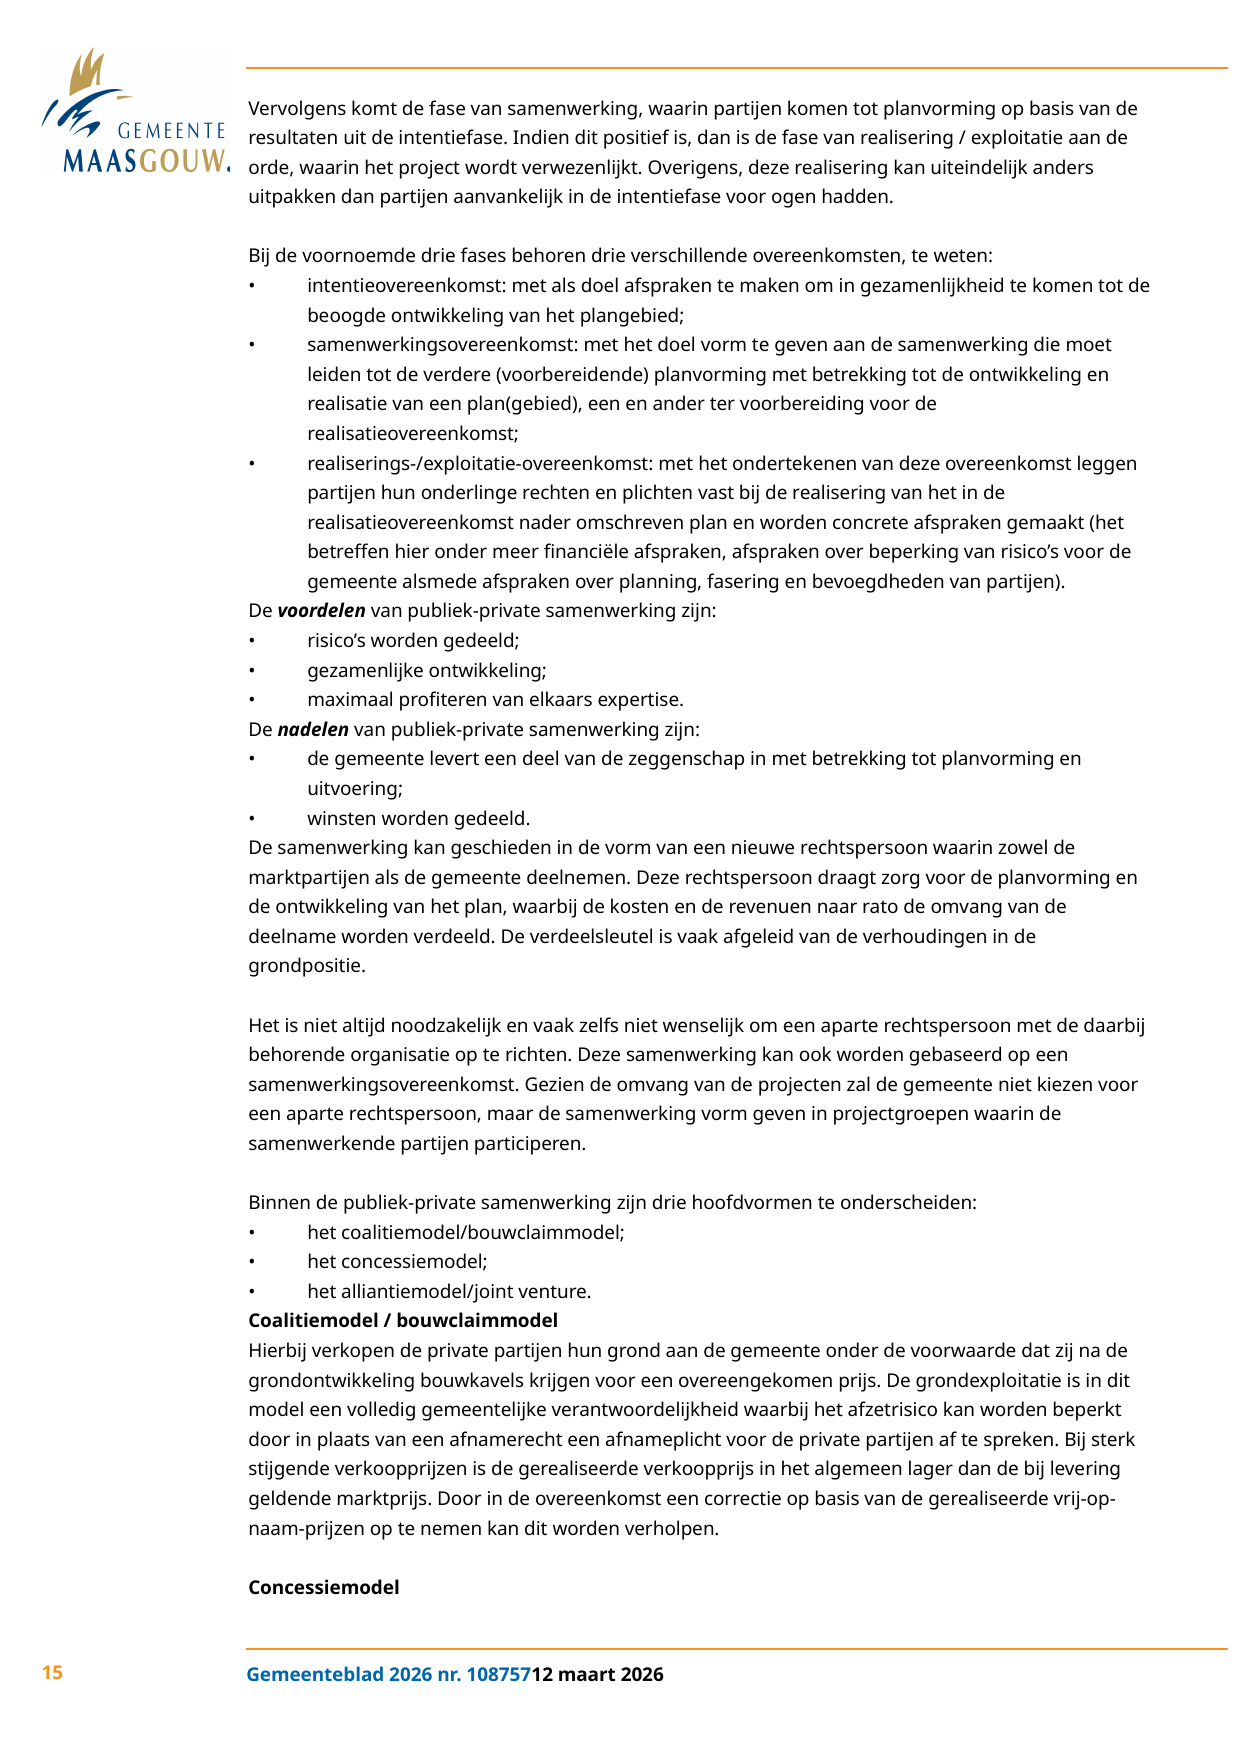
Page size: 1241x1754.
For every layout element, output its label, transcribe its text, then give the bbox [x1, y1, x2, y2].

text De samenwerking kan geschieden in de vorm van een nieuwe rechtspersoon waarin zowel de marktpartijen als de gemeente deelnemen. Deze rechtspersoon draagt zorg voor de planvorming en de ontwikkeling van het plan, waarbij de kosten en de revenuen naar rato de omvang van de deelname worden verdeeld. De verdeelsleutel is vaak afgeleid van de verhoudingen in de grondpositie. [248, 834, 1152, 978]
list maximaal profiteren van elkaars expertise. [248, 686, 1152, 712]
text Binnen de publiek-private samenwerking zijn drie hoofdvormen te onderscheiden: [248, 1189, 1152, 1215]
text Bij de voornoemde drie fases behoren drie verschillende overeenkomsten, te weten: [248, 243, 1152, 268]
text Coalitiemodel / bouwclaimmodel [248, 1308, 1152, 1333]
text De voordelen van publiek-private samenwerking zijn: [248, 598, 1152, 623]
text Vervolgens komt de fase van samenwerking, waarin partijen komen tot planvorming op basis van de resultaten uit de intentiefase. Indien dit positief is, dan is de fase van realisering / exploitatie aan de orde, waarin het project wordt verwezenlijkt. Overigens, deze realisering kan uiteindelijk anders uitpakken dan partijen aanvankelijk in de intentiefase voor ogen hadden. [248, 95, 1152, 209]
list het concessiemodel; [248, 1248, 1152, 1274]
text Hierbij verkopen de private partijen hun grond aan de gemeente onder de voorwaarde dat zij na de grondontwikkeling bouwkavels krijgen voor een overeengekomen prijs. De grondexploitatie is in dit model een volledig gemeentelijke verantwoordelijkheid waarbij het afzetrisico kan worden beperkt door in plaats van een afnamerecht een afnameplicht voor de private partijen af te spreken. Bij sterk stijgende verkoopprijzen is de gerealiseerde verkoopprijs in het algemeen lager dan de bij levering geldende marktprijs. Door in de overeenkomst een correctie op basis van de gerealiseerde vrij-op-naam-prijzen op te nemen kan dit worden verholpen. [248, 1337, 1152, 1541]
text Het is niet altijd noodzakelijk en vaak zelfs niet wenselijk om een aparte rechtspersoon met de daarbij behorende organisatie op te richten. Deze samenwerking kan ook worden gebaseerd op een samenwerkingsovereenkomst. Gezien de omvang van de projecten zal de gemeente niet kiezen voor een aparte rechtspersoon, maar de samenwerking vorm geven in projectgroepen waarin de samenwerkende partijen participeren. [248, 1012, 1152, 1156]
list de gemeente levert een deel van de zeggenschap in met betrekking tot planvorming en uitvoering; [248, 746, 1152, 801]
list samenwerkingsovereenkomst: met het doel vorm te geven aan de samenwerking die moet leiden tot de verdere (voorbereidende) planvorming met betrekking tot de ontwikkeling en realisatie van een plan(gebied), een en ander ter voorbereiding voor de realisatieovereenkomst; [248, 331, 1152, 446]
list het coalitiemodel/bouwclaimmodel; [248, 1219, 1152, 1245]
list risico’s worden gedeeld; [248, 627, 1152, 653]
list intentieovereenkomst: met als doel afspraken te maken om in gezamenlijkheid te komen tot de beoogde ontwikkeling van het plangebied; [248, 272, 1152, 328]
list winsten worden gedeeld. [248, 805, 1152, 831]
list realiserings-/exploitatie-overeenkomst: met het ondertekenen van deze overeenkomst leggen partijen hun onderlinge rechten en plichten vast bij de realisering van het in de realisatieovereenkomst nader omschreven plan en worden concrete afspraken gemaakt (het betreffen hier onder meer financiële afspraken, afspraken over beperking van risico’s voor de gemeente alsmede afspraken over planning, fasering en bevoegdheden van partijen). [248, 450, 1152, 594]
list het alliantiemodel/joint venture. [248, 1278, 1152, 1304]
text Concessiemodel [248, 1574, 1152, 1600]
list gezamenlijke ontwikkeling; [248, 657, 1152, 683]
picture [41, 47, 231, 172]
text De nadelen van publiek-private samenwerking zijn: [248, 716, 1152, 742]
